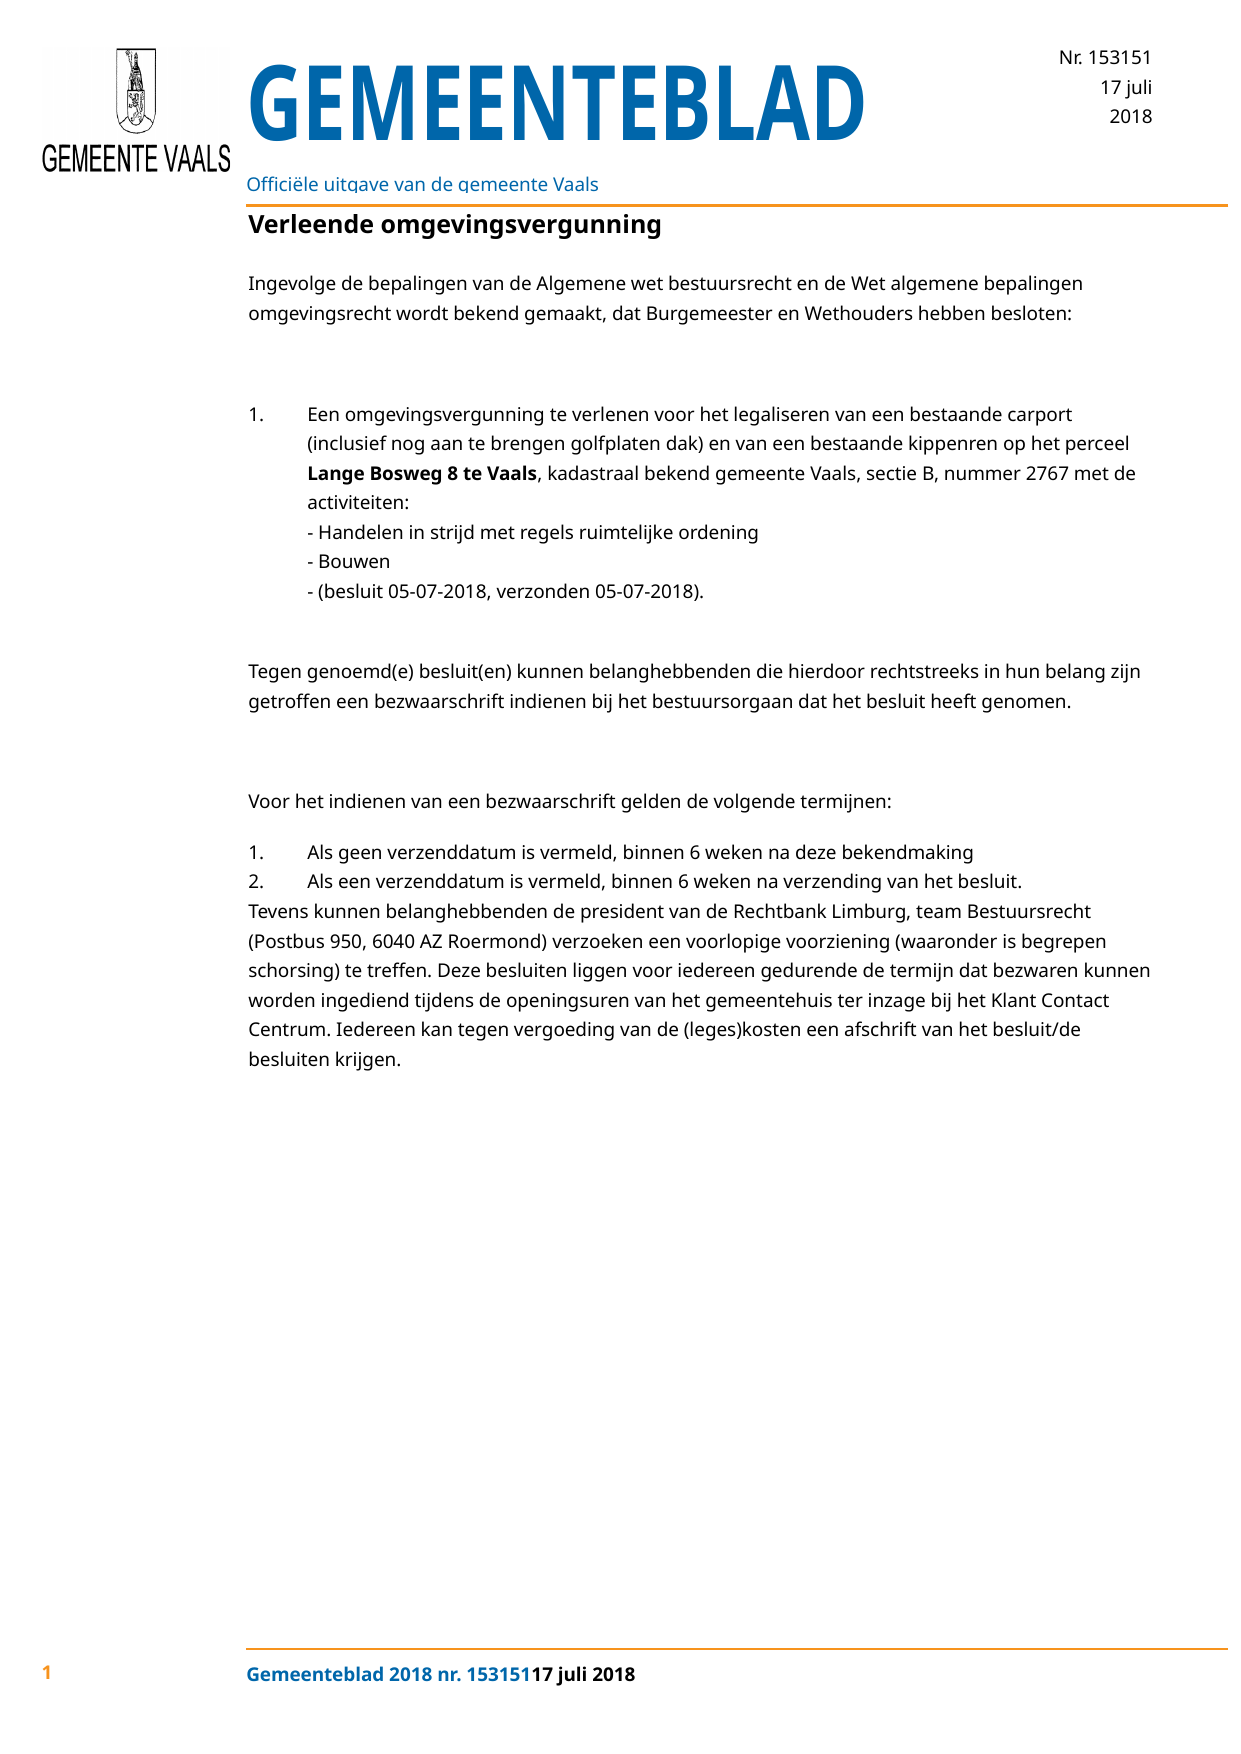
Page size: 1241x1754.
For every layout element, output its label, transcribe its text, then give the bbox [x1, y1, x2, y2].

text Tegen genoemd(e) besluit(en) kunnen belanghebbenden die hierdoor rechtstreeks in hun belang zijn getroffen een bezwaarschrift indienen bij het bestuursorgaan dat het besluit heeft genomen. [248, 658, 1152, 713]
text Verleende omgevingsvergunning [248, 207, 1152, 241]
text Tevens kunnen belanghebbenden de president van de Rechtbank Limburg, team Bestuursrecht (Postbus 950, 6040 AZ Roermond) verzoeken een voorlopige voorziening (waaronder is begrepen schorsing) te treffen. Deze besluiten liggen voor iedereen gedurende de termijn dat bezwaren kunnen worden ingediend tijdens de openingsuren van het gemeentehuis ter inzage bij het Klant Contact Centrum. Iedereen kan tegen vergoeding van de (leges)kosten een afschrift van het besluit/de besluiten krijgen. [248, 898, 1152, 1072]
text Ingevolge de bepalingen van de Algemene wet bestuursrecht en de Wet algemene bepalingen omgevingsrecht wordt bekend gemaakt, dat Burgemeester en Wethouders hebben besloten: [248, 270, 1152, 326]
list - (besluit 05-07-2018, verzonden 05-07-2018). [248, 578, 1152, 604]
list Een omgevingsvergunning te verlenen voor het legaliseren van een bestaande carport (inclusief nog aan te brengen golfplaten dak) en van een bestaande kippenren op het perceel Lange Bosweg 8 te Vaals, kadastraal bekend gemeente Vaals, sectie B, nummer 2767 met de activiteiten: [248, 401, 1152, 515]
list Als geen verzenddatum is vermeld, binnen 6 weken na deze bekendmaking [248, 839, 1152, 865]
picture [41, 47, 231, 172]
list - Handelen in strijd met regels ruimtelijke ordening [248, 519, 1152, 545]
list - Bouwen [248, 549, 1152, 574]
text Voor het indienen van een bezwaarschrift gelden de volgende termijnen: [248, 789, 1152, 814]
list Als een verzenddatum is vermeld, binnen 6 weken na verzending van het besluit. [248, 869, 1152, 894]
